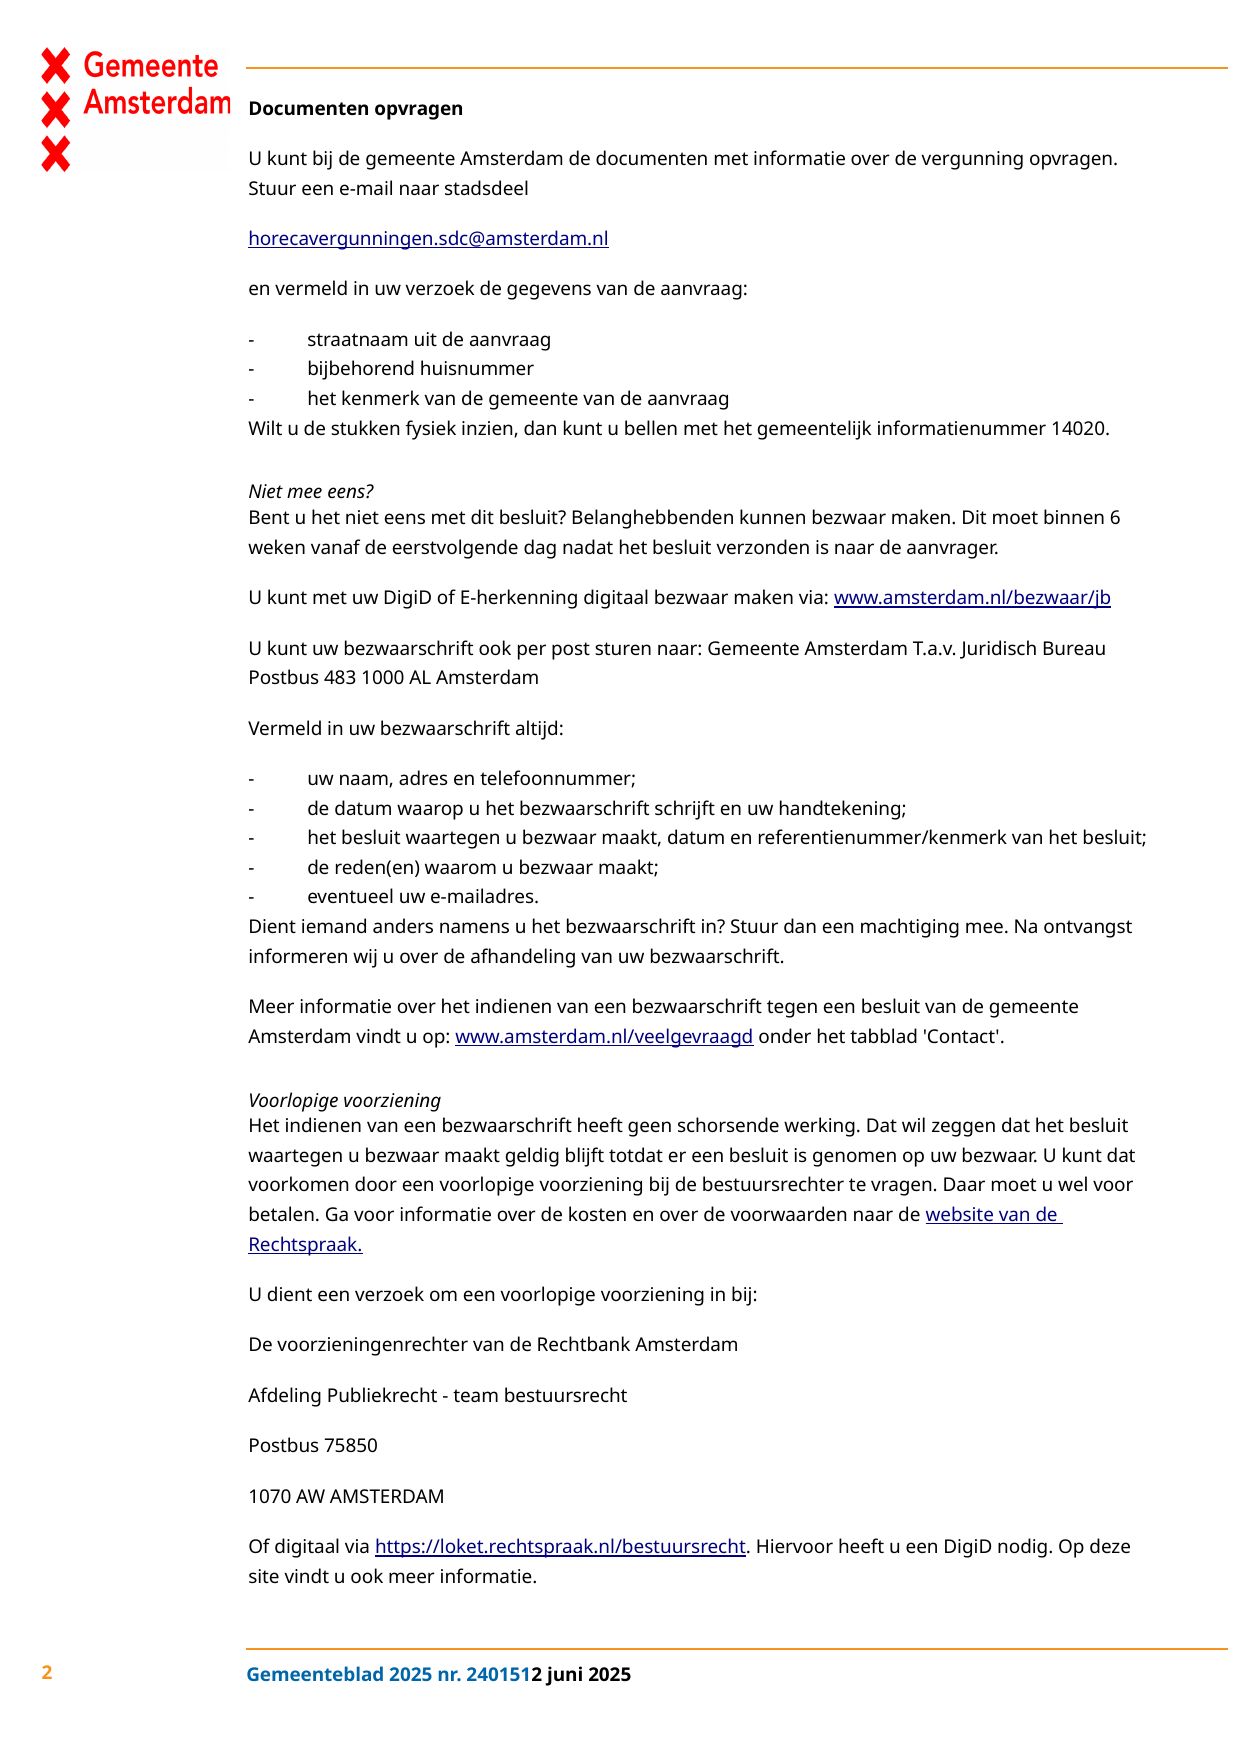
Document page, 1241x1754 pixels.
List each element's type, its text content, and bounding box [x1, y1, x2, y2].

text Vermeld in uw bezwaarschrift altijd: [248, 715, 1152, 741]
text Bent u het niet eens met dit besluit? Belanghebbenden kunnen bezwaar maken. Dit moet binnen 6 weken vanaf de eerstvolgende dag nadat het besluit verzonden is naar de aanvrager. [248, 504, 1152, 560]
text Wilt u de stukken fysiek inzien, dan kunt u bellen met het gemeentelijk informatienummer 14020. [248, 415, 1152, 441]
list het besluit waartegen u bezwaar maakt, datum en referentienummer/kenmerk van het besluit; [248, 824, 1152, 850]
text Afdeling Publiekrecht - team bestuursrecht [248, 1382, 1152, 1408]
text Of digitaal via https://loket.rechtspraak.nl/bestuursrecht. Hiervoor heeft u een DigiD nodig. Op deze site vindt u ook meer informatie. [248, 1533, 1152, 1589]
list de datum waarop u het bezwaarschrift schrijft en uw handtekening; [248, 795, 1152, 821]
text en vermeld in uw verzoek de gegevens van de aanvraag: [248, 276, 1152, 301]
picture [41, 47, 231, 172]
list het kenmerk van de gemeente van de aanvraag [248, 385, 1152, 411]
list eventueel uw e-mailadres. [248, 884, 1152, 909]
text Dient iemand anders namens u het bezwaarschrift in? Stuur dan een machtiging mee. Na ontvangst informeren wij u over de afhandeling van uw bezwaarschrift. [248, 913, 1152, 968]
list bijbehorend huisnummer [248, 356, 1152, 381]
text Meer informatie over het indienen van een bezwaarschrift tegen een besluit van de gemeente Amsterdam vindt u op: www.amsterdam.nl/veelgevraagd onder het tabblad 'Contact'. [248, 993, 1152, 1048]
list de reden(en) waarom u bezwaar maakt; [248, 854, 1152, 880]
text 1070 AW AMSTERDAM [248, 1483, 1152, 1509]
text Niet mee eens? [248, 479, 1152, 504]
text Voorlopige voorziening [248, 1087, 1152, 1112]
text U kunt uw bezwaarschrift ook per post sturen naar: Gemeente Amsterdam T.a.v. Juridisch Bureau Postbus 483 1000 AL Amsterdam [248, 635, 1152, 690]
text Postbus 75850 [248, 1432, 1152, 1458]
text U kunt bij de gemeente Amsterdam de documenten met informatie over de vergunning opvragen. Stuur een e-mail naar stadsdeel [248, 145, 1152, 201]
text Het indienen van een bezwaarschrift heeft geen schorsende werking. Dat wil zeggen dat het besluit waartegen u bezwaar maakt geldig blijft totdat er een besluit is genomen op uw bezwaar. U kunt dat voorkomen door een voorlopige voorziening bij de bestuursrechter te vragen. Daar moet u wel voor betalen. Ga voor informatie over de kosten en over de voorwaarden naar de website van de Rechtspraak. [248, 1112, 1152, 1257]
list uw naam, adres en telefoonnummer; [248, 765, 1152, 791]
text U kunt met uw DigiD of E-herkenning digitaal bezwaar maken via: www.amsterdam.nl/bezwaar/jb [248, 584, 1152, 610]
text U dient een verzoek om een voorlopige voorziening in bij: [248, 1281, 1152, 1307]
list straatnaam uit de aanvraag [248, 326, 1152, 352]
text horecavergunningen.sdc@amsterdam.nl [248, 225, 1152, 251]
text De voorzieningenrechter van de Rechtbank Amsterdam [248, 1332, 1152, 1357]
text Documenten opvragen [248, 95, 1152, 121]
